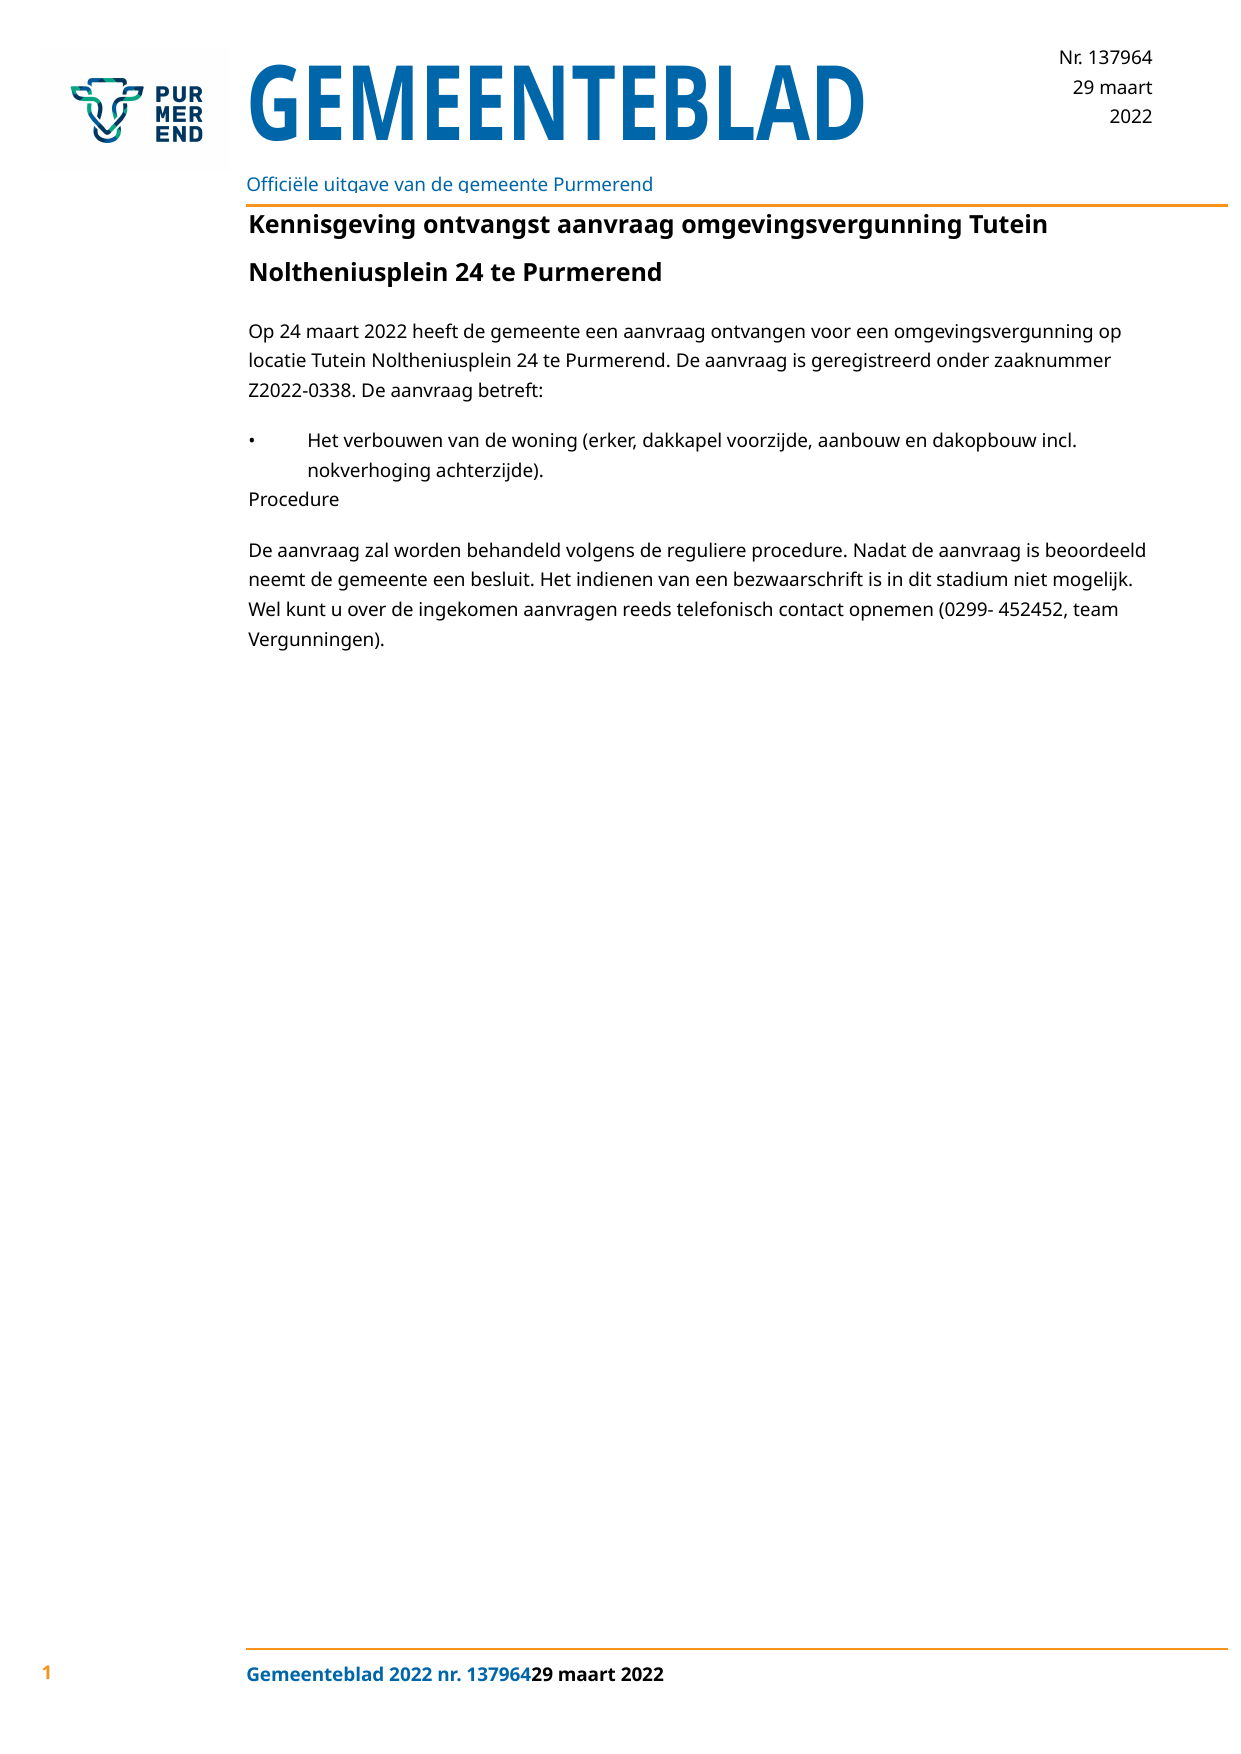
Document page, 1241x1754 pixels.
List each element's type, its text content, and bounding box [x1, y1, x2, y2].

picture [41, 47, 231, 172]
list Het verbouwen van de woning (erker, dakkapel voorzijde, aanbouw en dakopbouw incl. nokverhoging achterzijde). [248, 427, 1152, 483]
text Procedure [248, 487, 1152, 512]
text Op 24 maart 2022 heeft de gemeente een aanvraag ontvangen voor een omgevingsvergunning op locatie Tutein Noltheniusplein 24 te Purmerend. De aanvraag is geregistreerd onder zaaknummer Z2022-0338. De aanvraag betreft: [248, 318, 1152, 403]
text Kennisgeving ontvangst aanvraag omgevingsvergunning Tutein Noltheniusplein 24 te Purmerend [248, 207, 1152, 288]
text De aanvraag zal worden behandeld volgens de reguliere procedure. Nadat de aanvraag is beoordeeld neemt de gemeente een besluit. Het indienen van een bezwaarschrift is in dit stadium niet mogelijk. Wel kunt u over de ingekomen aanvragen reeds telefonisch contact opnemen (0299- 452452, team Vergunningen). [248, 537, 1152, 652]
